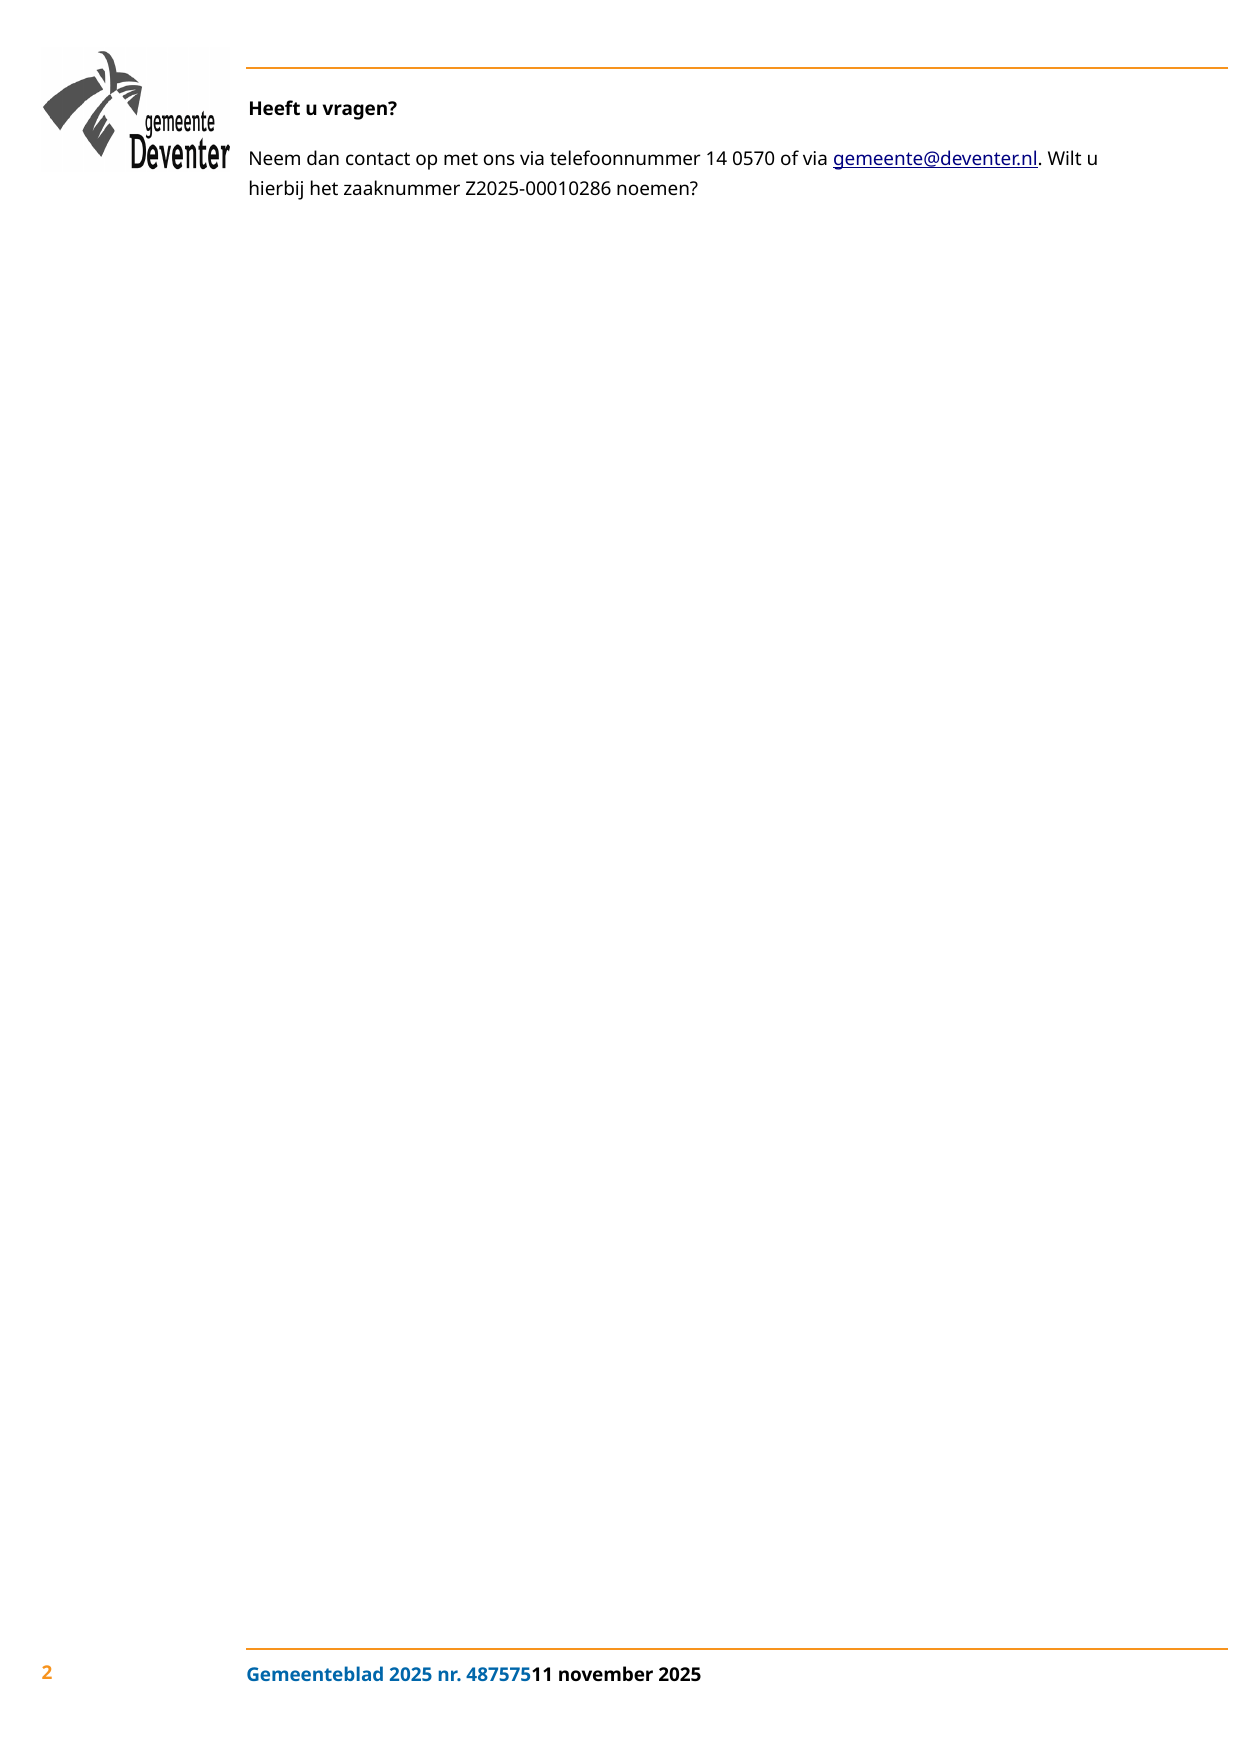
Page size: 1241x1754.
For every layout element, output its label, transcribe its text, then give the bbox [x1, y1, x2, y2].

text Heeft u vragen? [248, 95, 1152, 121]
picture [41, 47, 231, 172]
text Neem dan contact op met ons via telefoonnummer 14 0570 of via gemeente@deventer.nl. Wilt u hierbij het zaaknummer Z2025-00010286 noemen? [248, 145, 1152, 201]
